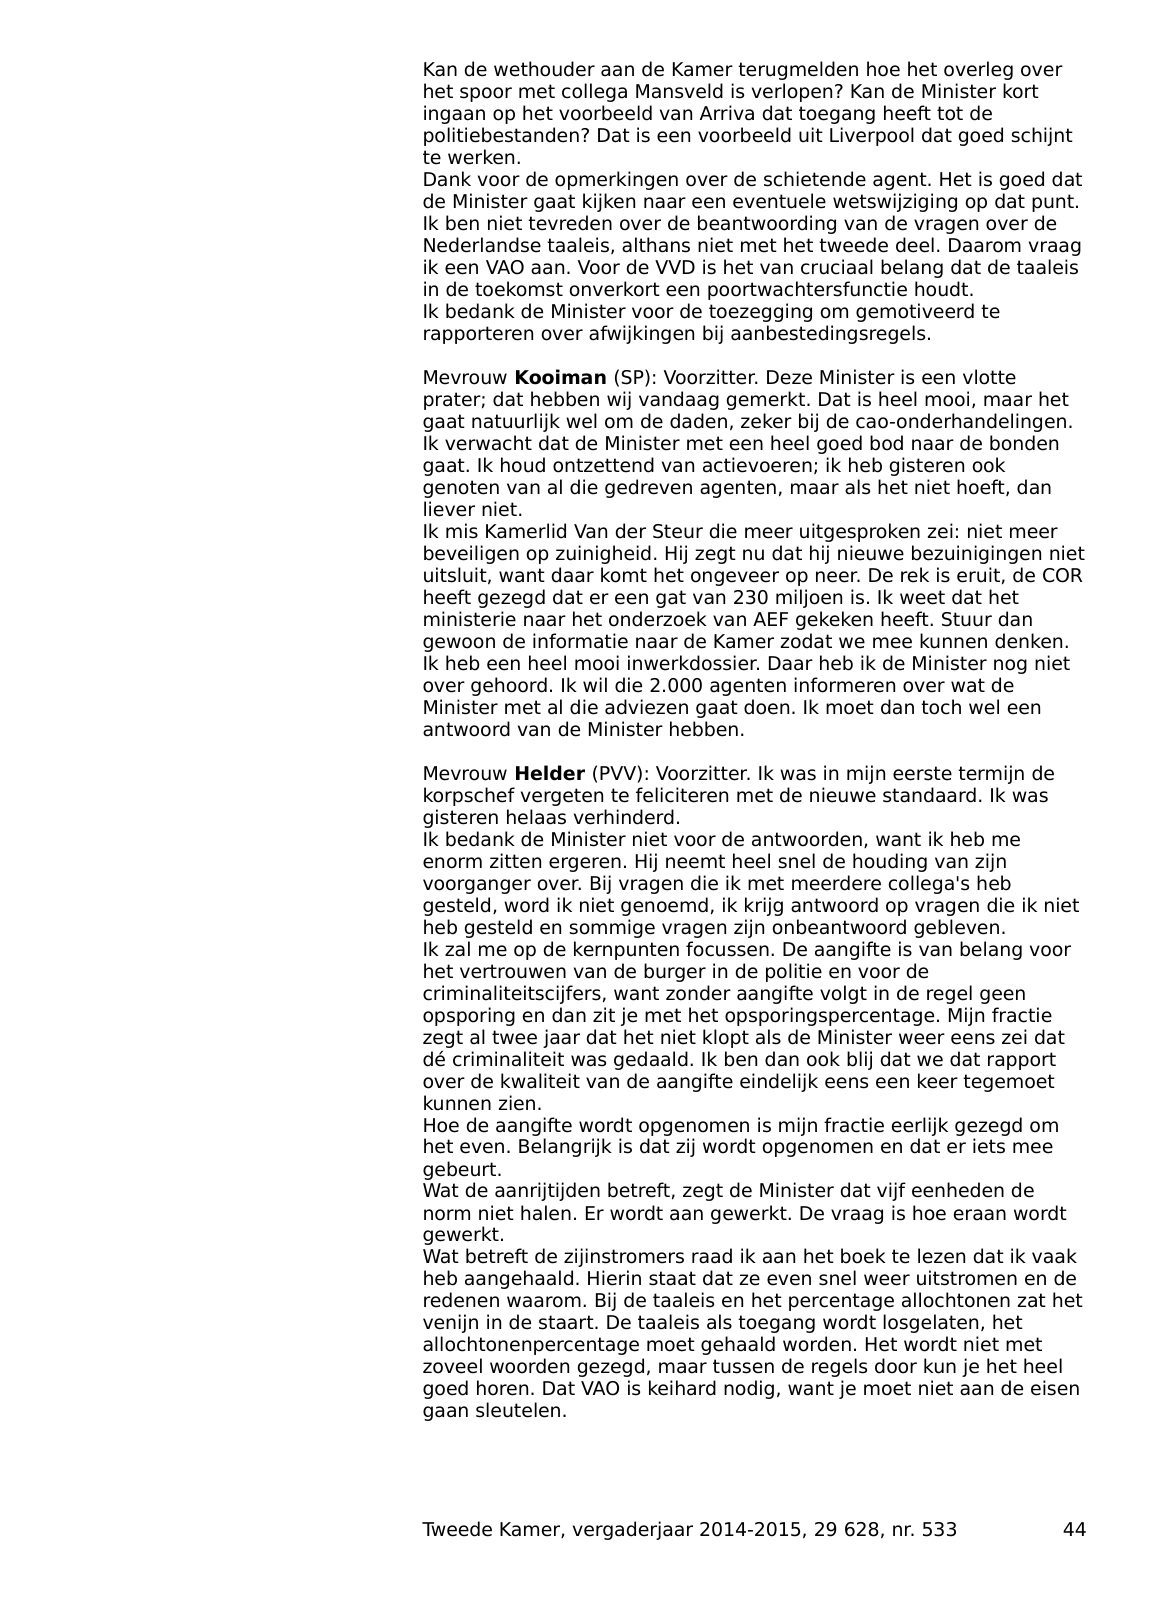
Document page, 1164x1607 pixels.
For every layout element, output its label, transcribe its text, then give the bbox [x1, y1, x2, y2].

text Wat de aanrijtijden betreft, zegt de Minister dat vijf eenheden de norm niet halen. Er wordt aan gewerkt. De vraag is hoe eraan wordt gewerkt. [422, 1180, 1087, 1246]
text Ik zal me op de kernpunten focussen. De aangifte is van belang voor het vertrouwen van de burger in de politie en voor de criminaliteitscijfers, want zonder aangifte volgt in de regel geen opsporing en dan zit je met het opsporingspercentage. Mijn fractie zegt al twee jaar dat het niet klopt als de Minister weer eens zei dat dé criminaliteit was gedaald. Ik ben dan ook blij dat we dat rapport over de kwaliteit van de aangifte eindelijk eens een keer tegemoet kunnen zien. [422, 939, 1087, 1114]
text Ik ben niet tevreden over de beantwoording van de vragen over de Nederlandse taaleis, althans niet met het tweede deel. Daarom vraag ik een VAO aan. Voor de VVD is het van cruciaal belang dat de taaleis in de toekomst onverkort een poortwachtersfunctie houdt. [422, 213, 1087, 301]
text Ik bedank de Minister niet voor de antwoorden, want ik heb me enorm zitten ergeren. Hij neemt heel snel de houding van zijn voorganger over. Bij vragen die ik met meerdere collega's heb gesteld, word ik niet genoemd, ik krijg antwoord op vragen die ik niet heb gesteld en sommige vragen zijn onbeantwoord gebleven. [422, 829, 1087, 939]
text Ik mis Kamerlid Van der Steur die meer uitgesproken zei: niet meer beveiligen op zuinigheid. Hij zegt nu dat hij nieuwe bezuinigingen niet uitsluit, want daar komt het ongeveer op neer. De rek is eruit, de COR heeft gezegd dat er een gat van 230 miljoen is. Ik weet dat het ministerie naar het onderzoek van AEF gekeken heeft. Stuur dan gewoon de informatie naar de Kamer zodat we mee kunnen denken. [422, 521, 1087, 653]
text Kan de wethouder aan de Kamer terugmelden hoe het overleg over het spoor met collega Mansveld is verlopen? Kan de Minister kort ingaan op het voorbeeld van Arriva dat toegang heeft tot de politiebestanden? Dat is een voorbeeld uit Liverpool dat goed schijnt te werken. [422, 59, 1087, 169]
text Hoe de aangifte wordt opgenomen is mijn fractie eerlijk gezegd om het even. Belangrijk is dat zij wordt opgenomen en dat er iets mee gebeurt. [422, 1114, 1087, 1180]
text Ik heb een heel mooi inwerkdossier. Daar heb ik de Minister nog niet over gehoord. Ik wil die 2.000 agenten informeren over wat de Minister met al die adviezen gaat doen. Ik moet dan toch wel een antwoord van de Minister hebben. [422, 653, 1087, 741]
text Dank voor de opmerkingen over de schietende agent. Het is goed dat de Minister gaat kijken naar een eventuele wetswijziging op dat punt. [422, 169, 1087, 213]
text Wat betreft de zijinstromers raad ik aan het boek te lezen dat ik vaak heb aangehaald. Hierin staat dat ze even snel weer uitstromen en de redenen waarom. Bij de taaleis en het percentage allochtonen zat het venijn in de staart. De taaleis als toegang wordt losgelaten, het allochtonenpercentage moet gehaald worden. Het wordt niet met zoveel woorden gezegd, maar tussen de regels door kun je het heel goed horen. Dat VAO is keihard nodig, want je moet niet aan de eisen gaan sleutelen. [422, 1246, 1087, 1422]
text Mevrouw Helder (PVV): Voorzitter. Ik was in mijn eerste termijn de korpschef vergeten te feliciteren met de nieuwe standaard. Ik was gisteren helaas verhinderd. [422, 763, 1087, 829]
text Mevrouw Kooiman (SP): Voorzitter. Deze Minister is een vlotte prater; dat hebben wij vandaag gemerkt. Dat is heel mooi, maar het gaat natuurlijk wel om de daden, zeker bij de cao-onderhandelingen. Ik verwacht dat de Minister met een heel goed bod naar de bonden gaat. Ik houd ontzettend van actievoeren; ik heb gisteren ook genoten van al die gedreven agenten, maar als het niet hoeft, dan liever niet. [422, 367, 1087, 521]
text Ik bedank de Minister voor de toezegging om gemotiveerd te rapporteren over afwijkingen bij aanbestedingsregels. [422, 301, 1087, 345]
